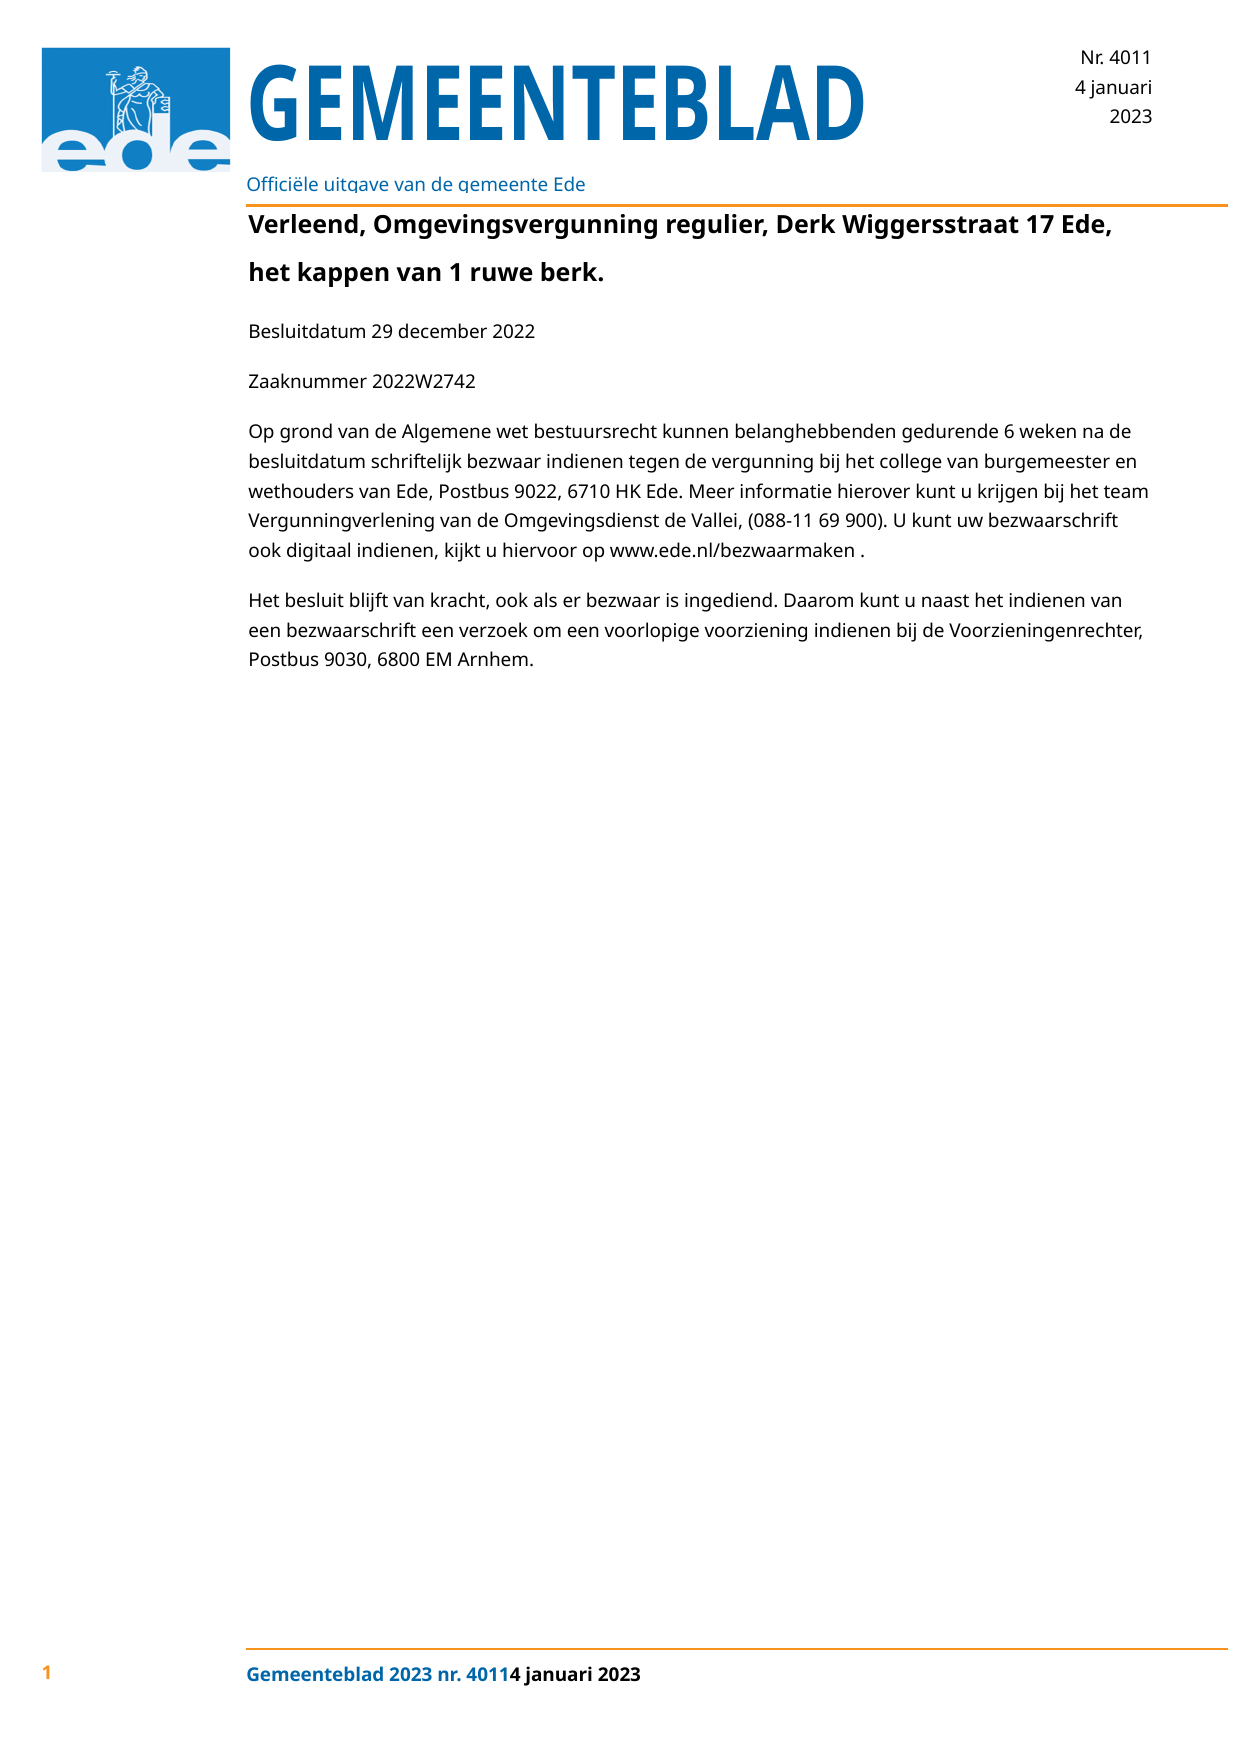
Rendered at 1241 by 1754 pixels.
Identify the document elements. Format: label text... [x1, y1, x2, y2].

text Besluitdatum 29 december 2022 [248, 318, 1152, 344]
text Zaaknummer 2022W2742 [248, 368, 1152, 394]
text Het besluit blijft van kracht, ook als er bezwaar is ingediend. Daarom kunt u naast het indienen van een bezwaarschrift een verzoek om een voorlopige voorziening indienen bij de Voorzieningenrechter, Postbus 9030, 6800 EM Arnhem. [248, 587, 1152, 672]
text Op grond van de Algemene wet bestuursrecht kunnen belanghebbenden gedurende 6 weken na de besluitdatum schriftelijk bezwaar indienen tegen de vergunning bij het college van burgemeester en wethouders van Ede, Postbus 9022, 6710 HK Ede. Meer informatie hierover kunt u krijgen bij het team Vergunningverlening van de Omgevingsdienst de Vallei, (088-11 69 900). U kunt uw bezwaarschrift ook digitaal indienen, kijkt u hiervoor op www.ede.nl/bezwaarmaken . [248, 419, 1152, 563]
text Verleend, Omgevingsvergunning regulier, Derk Wiggersstraat 17 Ede, het kappen van 1 ruwe berk. [248, 207, 1152, 288]
picture [41, 47, 231, 172]
